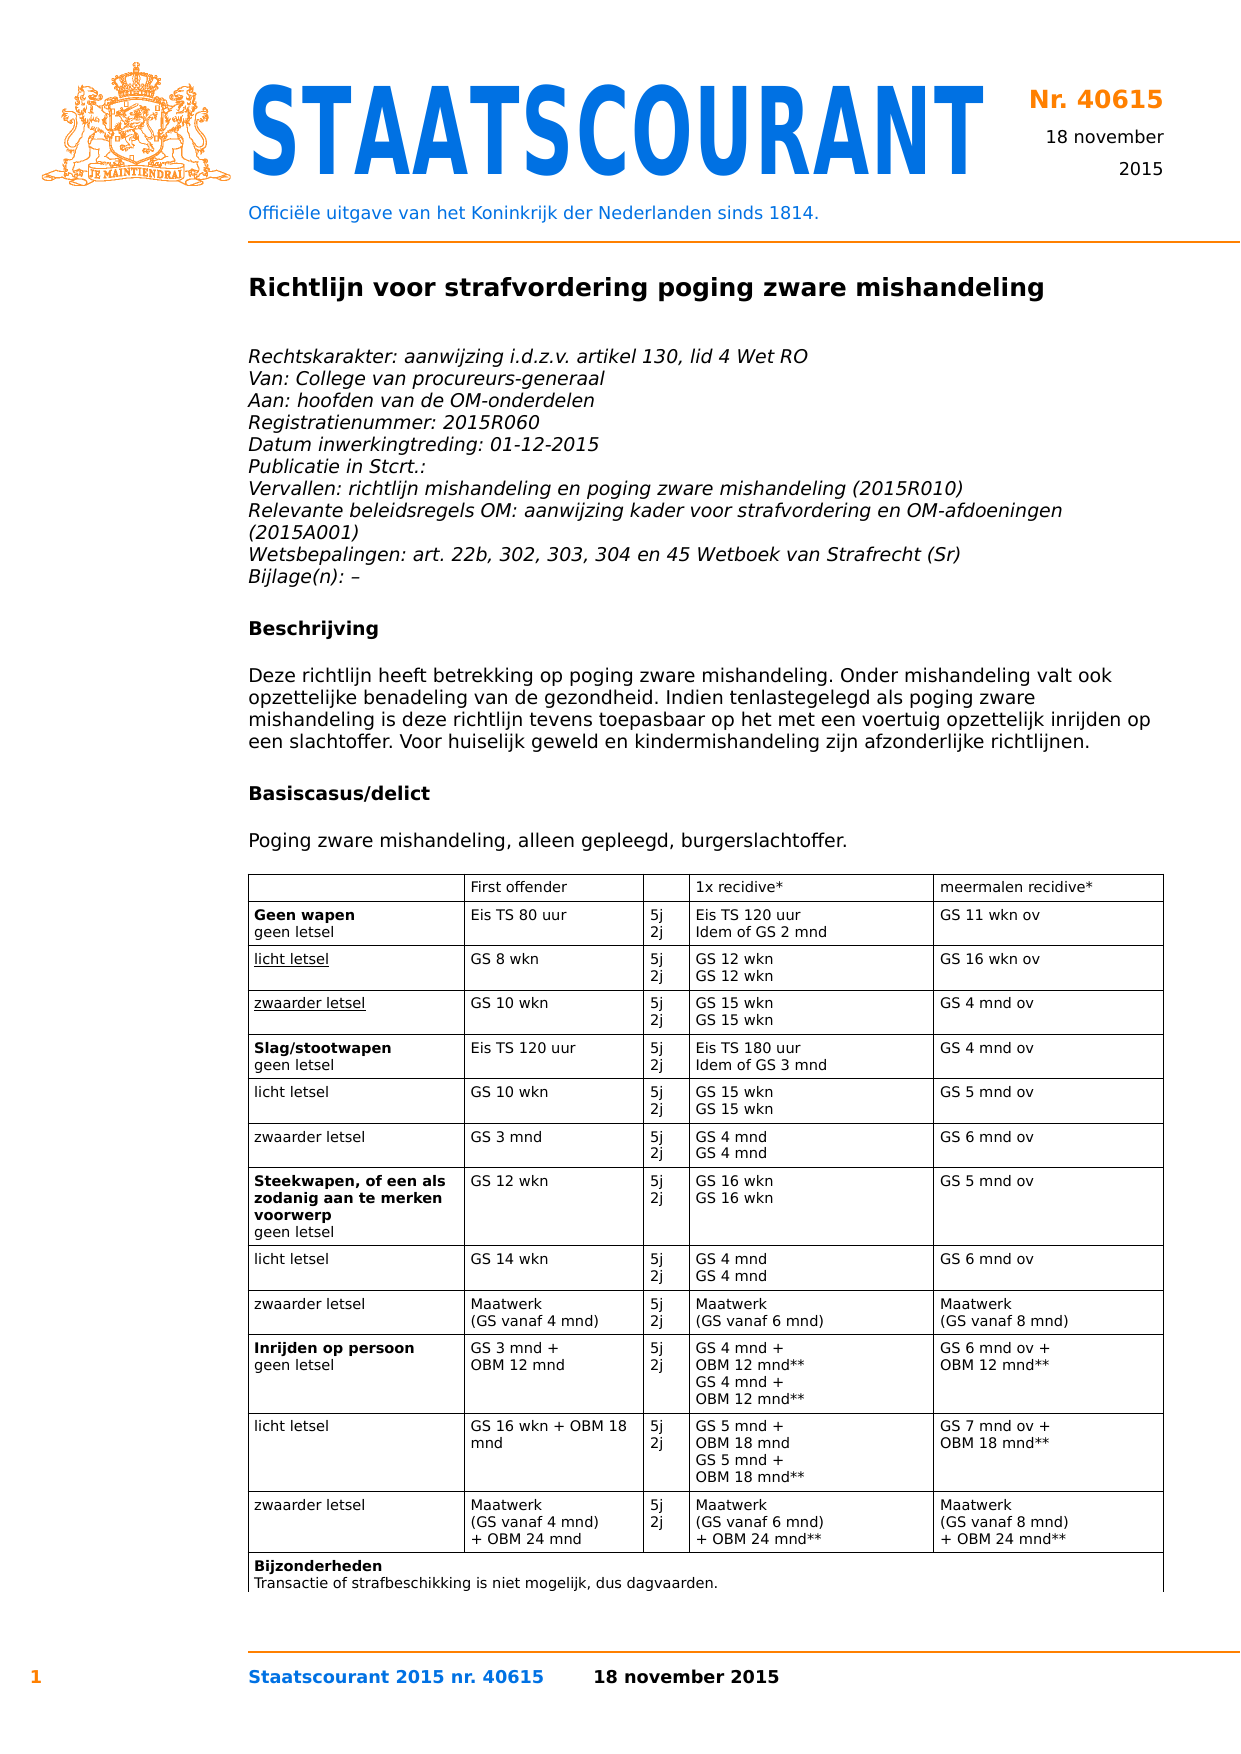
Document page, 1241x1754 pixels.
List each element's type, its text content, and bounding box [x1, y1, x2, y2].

table_cell GS 3 mnd [465, 1124, 643, 1167]
table_cell GS 6 mnd ov + OBM 12 mnd** [934, 1335, 1163, 1412]
table_cell 5j 2j [644, 1335, 689, 1412]
table_cell GS 5 mnd ov [934, 1168, 1163, 1245]
table_cell 5j 2j [644, 946, 689, 989]
table_header [249, 875, 464, 901]
table_cell GS 4 mnd GS 4 mnd [690, 1246, 933, 1290]
table_cell 5j 2j [644, 1079, 689, 1123]
table_cell GS 10 wkn [465, 1079, 643, 1123]
table_cell 5j 2j [644, 1291, 689, 1334]
table_cell licht letsel [249, 1246, 464, 1290]
table_cell 5j 2j [644, 1124, 689, 1167]
text Datum inwerkingtreding: 01-12-2015 [248, 434, 1163, 456]
table_cell GS 5 mnd ov [934, 1079, 1163, 1123]
table_cell Eis TS 120 uur [465, 1035, 643, 1078]
picture [41, 62, 231, 186]
table_cell GS 5 mnd + OBM 18 mnd GS 5 mnd + OBM 18 mnd** [690, 1414, 933, 1491]
table_header Nr. 40615 [998, 62, 1240, 121]
table_cell Maatwerk (GS vanaf 6 mnd) + OBM 24 mnd** [690, 1492, 933, 1552]
table_cell GS 12 wkn [465, 1168, 643, 1245]
table_cell 5j 2j [644, 1414, 689, 1491]
table_cell licht letsel [249, 1079, 464, 1123]
table_cell GS 16 wkn GS 16 wkn [690, 1168, 933, 1245]
table_cell GS 14 wkn [465, 1246, 643, 1290]
table_cell 18 november [998, 121, 1240, 153]
text Poging zware mishandeling, alleen gepleegd, burgerslachtoffer. [248, 829, 1163, 852]
table_header STAATSCOURANT [248, 62, 998, 203]
table_cell Maatwerk (GS vanaf 6 mnd) [690, 1291, 933, 1334]
table_cell GS 7 mnd ov + OBM 18 mnd** [934, 1414, 1163, 1491]
table_cell Inrijden op persoon geen letsel [249, 1335, 464, 1412]
table_cell licht letsel [249, 946, 464, 989]
table_cell Eis TS 80 uur [465, 902, 643, 945]
subtitle Basiscasus/delict [248, 783, 1163, 804]
text Van: College van procureurs-generaal [248, 368, 1163, 390]
table_cell GS 12 wkn GS 12 wkn [690, 946, 933, 989]
table_cell GS 16 wkn ov [934, 946, 1163, 989]
text Deze richtlijn heeft betrekking op poging zware mishandeling. Onder mishandeling valt ook opzettelijke benadeling van de gezondheid. Indien tenlastegelegd als poging zware mishandeling is deze richtlijn tevens toepasbaar op het met een voertuig opzettelijk inrijden op een slachtoffer. Voor huiselijk geweld en kindermishandeling zijn afzonderlijke richtlijnen. [248, 665, 1163, 753]
table_cell 5j 2j [644, 1035, 689, 1078]
table_cell GS 6 mnd ov [934, 1246, 1163, 1290]
text Bijlage(n): – [248, 566, 1163, 588]
table_cell GS 4 mnd ov [934, 1035, 1163, 1078]
table_cell Steekwapen, of een als zodanig aan te merken voorwerp geen letsel [249, 1168, 464, 1245]
text Relevante beleidsregels OM: aanwijzing kader voor strafvordering en OM-afdoeningen (2015A001) [248, 500, 1163, 544]
table_cell GS 10 wkn [465, 991, 643, 1034]
table_cell 2015 [998, 153, 1240, 203]
table_cell Maatwerk (GS vanaf 8 mnd) + OBM 24 mnd** [934, 1492, 1163, 1552]
table_cell Slag/stootwapen geen letsel [249, 1035, 464, 1078]
table_header 1x recidive* [690, 875, 933, 901]
table_cell 5j 2j [644, 902, 689, 945]
table_cell zwaarder letsel [249, 1124, 464, 1167]
table_cell GS 4 mnd + OBM 12 mnd** GS 4 mnd + OBM 12 mnd** [690, 1335, 933, 1412]
table_cell zwaarder letsel [249, 1492, 464, 1552]
table_cell Officiële uitgave van het Koninkrijk der Nederlanden sinds 1814. [248, 203, 1240, 241]
subtitle Beschrijving [248, 618, 1163, 640]
table_cell Eis TS 180 uur Idem of GS 3 mnd [690, 1035, 933, 1078]
table_cell Geen wapen geen letsel [249, 902, 464, 945]
table_header [644, 875, 689, 901]
text Publicatie in Stcrt.: [248, 456, 1163, 478]
table_cell 5j 2j [644, 991, 689, 1034]
table_cell GS 4 mnd GS 4 mnd [690, 1124, 933, 1167]
text Rechtskarakter: aanwijzing i.d.z.v. artikel 130, lid 4 Wet RO [248, 346, 1163, 368]
table_cell 5j 2j [644, 1168, 689, 1245]
table_cell 5j 2j [644, 1492, 689, 1552]
table_cell zwaarder letsel [249, 991, 464, 1034]
text Aan: hoofden van de OM-onderdelen [248, 390, 1163, 412]
text Wetsbepalingen: art. 22b, 302, 303, 304 en 45 Wetboek van Strafrecht (Sr) [248, 544, 1163, 566]
table_cell GS 3 mnd + OBM 12 mnd [465, 1335, 643, 1412]
table_cell GS 11 wkn ov [934, 902, 1163, 945]
table_cell 5j 2j [644, 1246, 689, 1290]
text Registratienummer: 2015R060 [248, 412, 1163, 434]
table_cell GS 4 mnd ov [934, 991, 1163, 1034]
table_header First offender [465, 875, 643, 901]
table_cell Maatwerk (GS vanaf 8 mnd) [934, 1291, 1163, 1334]
table_header meermalen recidive* [934, 875, 1163, 901]
table_cell Maatwerk (GS vanaf 4 mnd) + OBM 24 mnd [465, 1492, 643, 1552]
table_cell licht letsel [249, 1414, 464, 1491]
table_cell GS 6 mnd ov [934, 1124, 1163, 1167]
table_header [25, 62, 248, 241]
table_cell Bijzonderheden Transactie of strafbeschikking is niet mogelijk, dus dagvaarden. [249, 1553, 1163, 1592]
table_cell GS 16 wkn + OBM 18 mnd [465, 1414, 643, 1491]
table_cell GS 15 wkn GS 15 wkn [690, 991, 933, 1034]
text Vervallen: richtlijn mishandeling en poging zware mishandeling (2015R010) [248, 478, 1163, 500]
subtitle Richtlijn voor strafvordering poging zware mishandeling [248, 273, 1163, 302]
table_cell Maatwerk (GS vanaf 4 mnd) [465, 1291, 643, 1334]
table_cell GS 15 wkn GS 15 wkn [690, 1079, 933, 1123]
table_cell zwaarder letsel [249, 1291, 464, 1334]
table_cell Eis TS 120 uur Idem of GS 2 mnd [690, 902, 933, 945]
table_cell GS 8 wkn [465, 946, 643, 989]
